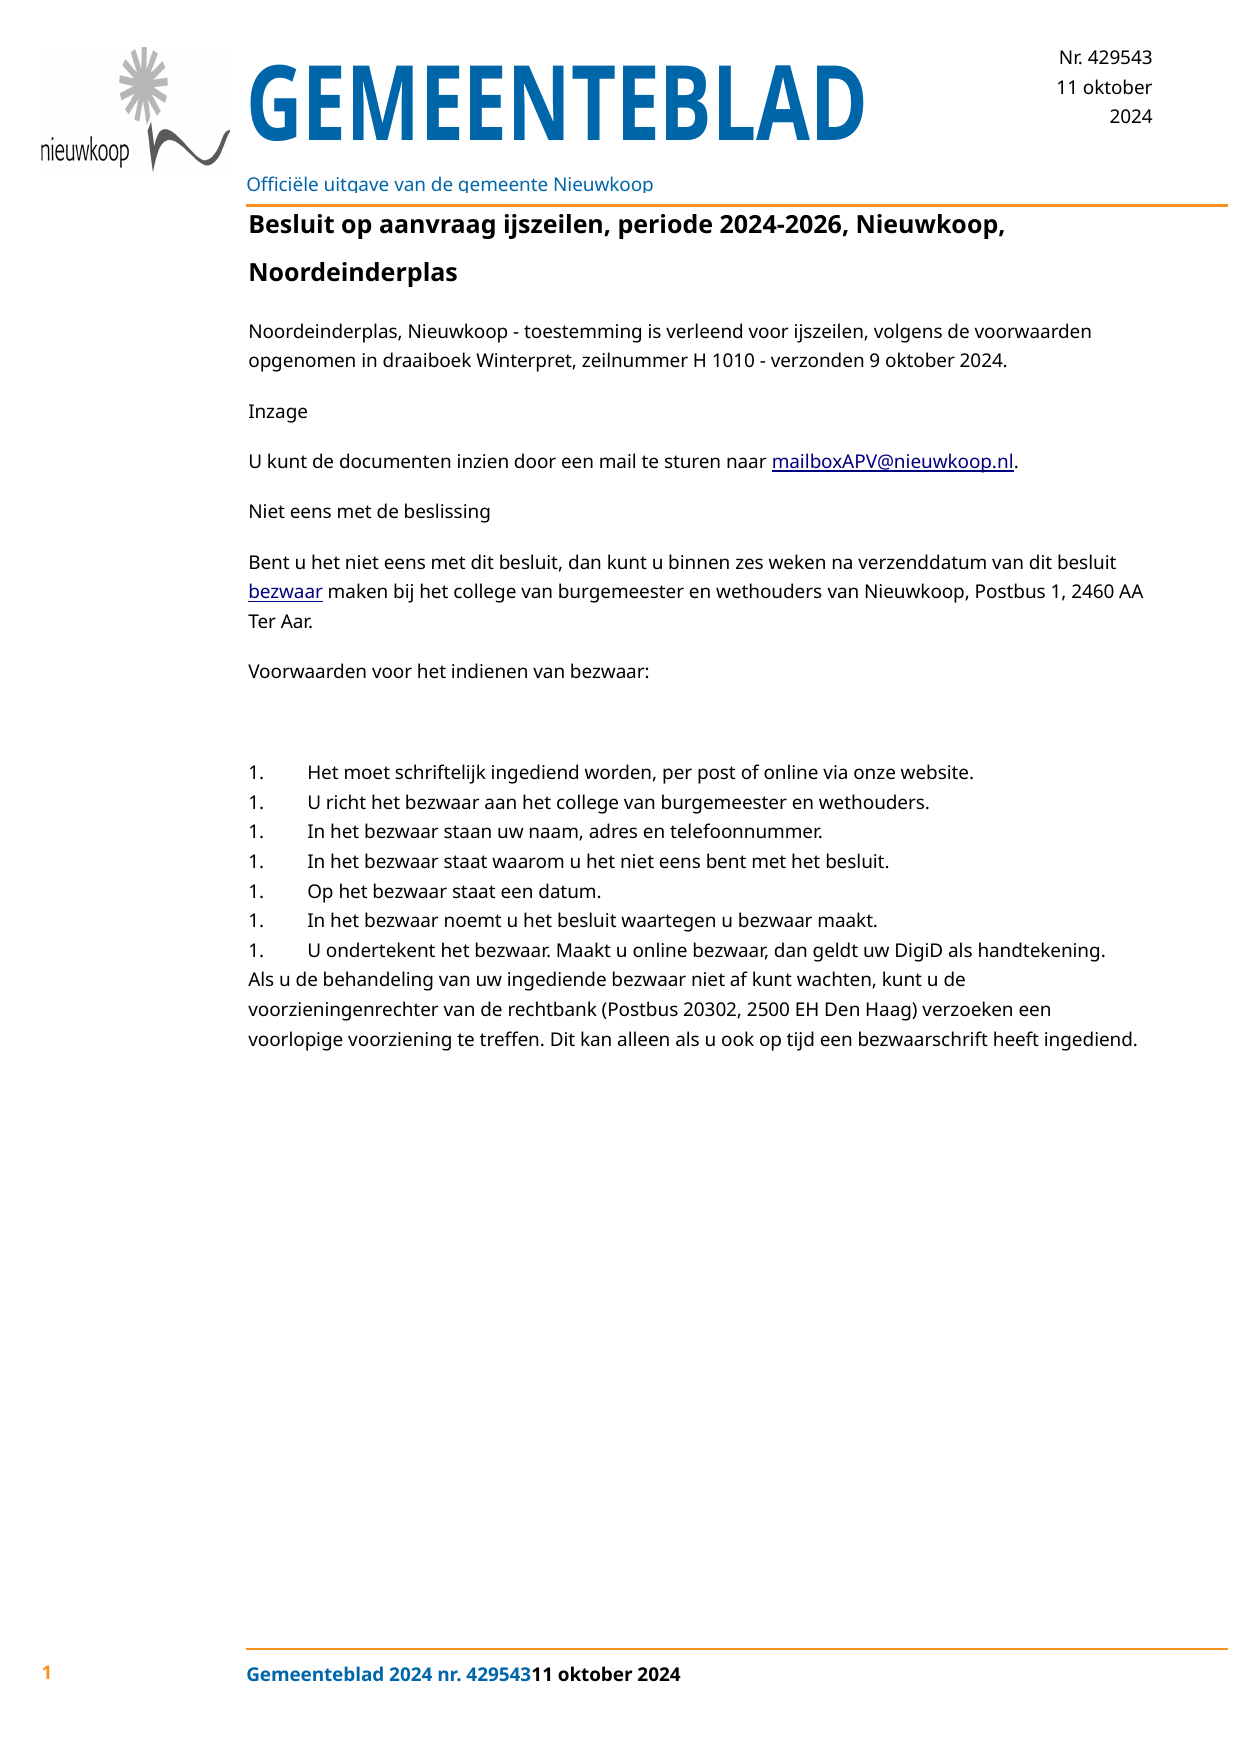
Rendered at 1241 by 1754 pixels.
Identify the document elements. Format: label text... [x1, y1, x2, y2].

list U ondertekent het bezwaar. Maakt u online bezwaar, dan geldt uw DigiD als handtekening. [248, 937, 1152, 963]
list U richt het bezwaar aan het college van burgemeester en wethouders. [248, 789, 1152, 815]
list In het bezwaar noemt u het besluit waartegen u bezwaar maakt. [248, 907, 1152, 933]
text Als u de behandeling van uw ingediende bezwaar niet af kunt wachten, kunt u de voorzieningenrechter van de rechtbank (Postbus 20302, 2500 EH Den Haag) verzoeken een voorlopige voorziening te treffen. Dit kan alleen als u ook op tijd een bezwaarschrift heeft ingediend. [248, 967, 1152, 1052]
list In het bezwaar staan uw naam, adres en telefoonnummer. [248, 819, 1152, 844]
text Bent u het niet eens met dit besluit, dan kunt u binnen zes weken na verzenddatum van dit besluit bezwaar maken bij het college van burgemeester en wethouders van Nieuwkoop, Postbus 1, 2460 AA Ter Aar. [248, 549, 1152, 634]
text U kunt de documenten inzien door een mail te sturen naar mailboxAPV@nieuwkoop.nl. [248, 448, 1152, 474]
text Besluit op aanvraag ijszeilen, periode 2024-2026, Nieuwkoop, Noordeinderplas [248, 207, 1152, 288]
text Voorwaarden voor het indienen van bezwaar: [248, 659, 1152, 684]
text Noordeinderplas, Nieuwkoop - toestemming is verleend voor ijszeilen, volgens de voorwaarden opgenomen in draaiboek Winterpret, zeilnummer H 1010 - verzonden 9 oktober 2024. [248, 318, 1152, 373]
picture [41, 47, 231, 172]
text Niet eens met de beslissing [248, 499, 1152, 524]
list Het moet schriftelijk ingediend worden, per post of online via onze website. [248, 759, 1152, 785]
text Inzage [248, 398, 1152, 424]
list In het bezwaar staat waarom u het niet eens bent met het besluit. [248, 848, 1152, 874]
list Op het bezwaar staat een datum. [248, 878, 1152, 904]
